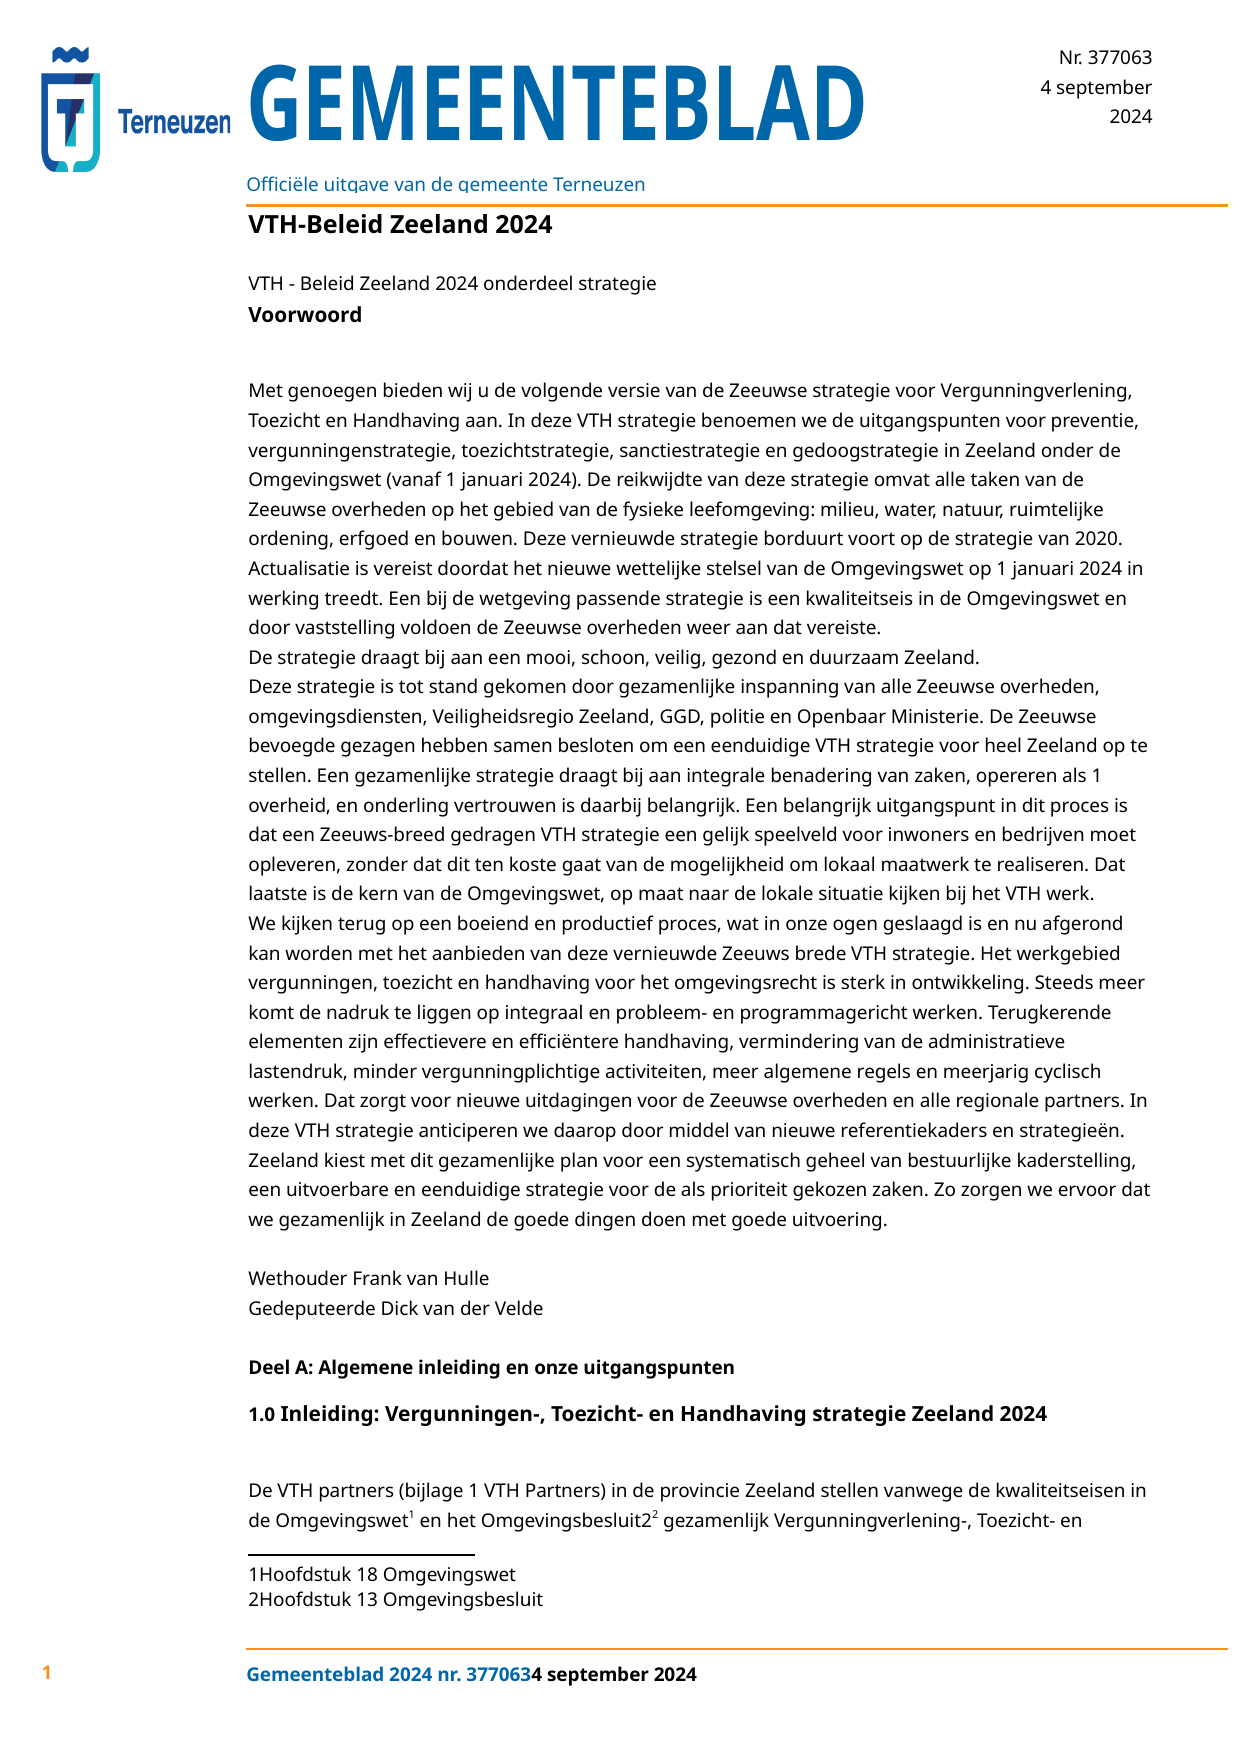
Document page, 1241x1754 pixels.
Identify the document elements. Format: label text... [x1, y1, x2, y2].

text We kijken terug op een boeiend en productief proces, wat in onze ogen geslaagd is en nu afgerond kan worden met het aanbieden van deze vernieuwde Zeeuws brede VTH strategie. Het werkgebied vergunningen, toezicht en handhaving voor het omgevingsrecht is sterk in ontwikkeling. Steeds meer komt de nadruk te liggen op integraal en probleem- en programmagericht werken. Terugkerende elementen zijn effectievere en efficiëntere handhaving, vermindering van de administratieve lastendruk, minder vergunningplichtige activiteiten, meer algemene regels en meerjarig cyclisch werken. Dat zorgt voor nieuwe uitdagingen voor de Zeeuwse overheden en alle regionale partners. In deze VTH strategie anticiperen we daarop door middel van nieuwe referentiekaders en strategieën. [248, 910, 1152, 1143]
text Wethouder Frank van Hulle [248, 1265, 1152, 1291]
text Voorwoord [248, 300, 1152, 328]
text Zeeland kiest met dit gezamenlijke plan voor een systematisch geheel van bestuurlijke kaderstelling, een uitvoerbare en eenduidige strategie voor de als prioriteit gekozen zaken. Zo zorgen we ervoor dat we gezamenlijk in Zeeland de goede dingen doen met goede uitvoering. [248, 1147, 1152, 1232]
text De strategie draagt bij aan een mooi, schoon, veilig, gezond en duurzaam Zeeland. [248, 644, 1152, 669]
text 1.0 Inleiding: Vergunningen-, Toezicht- en Handhaving strategie Zeeland 2024 [248, 1399, 1152, 1428]
picture [41, 47, 231, 172]
text Hoofdstuk 13 Omgevingsbesluit [248, 1586, 1152, 1612]
text Deel A: Algemene inleiding en onze uitgangspunten [248, 1354, 1152, 1379]
text Hoofdstuk 18 Omgevingswet [248, 1561, 1152, 1586]
text Gedeputeerde Dick van der Velde [248, 1295, 1152, 1320]
text De VTH partners (bijlage 1 VTH Partners) in de provincie Zeeland stellen vanwege de kwaliteitseisen in de Omgevingswet en het Omgevingsbesluit2 gezamenlijk Vergunningverlening-, Toezicht- en [248, 1477, 1152, 1532]
text Met genoegen bieden wij u de volgende versie van de Zeeuwse strategie voor Vergunningverlening, Toezicht en Handhaving aan. In deze VTH strategie benoemen we de uitgangspunten voor preventie, vergunningenstrategie, toezichtstrategie, sanctiestrategie en gedoogstrategie in Zeeland onder de Omgevingswet (vanaf 1 januari 2024). De reikwijdte van deze strategie omvat alle taken van de Zeeuwse overheden op het gebied van de fysieke leefomgeving: milieu, water, natuur, ruimtelijke ordening, erfgoed en bouwen. Deze vernieuwde strategie borduurt voort op de strategie van 2020. Actualisatie is vereist doordat het nieuwe wettelijke stelsel van de Omgevingswet op 1 januari 2024 in werking treedt. Een bij de wetgeving passende strategie is een kwaliteitseis in de Omgevingswet en door vaststelling voldoen de Zeeuwse overheden weer aan dat vereiste. [248, 378, 1152, 640]
text VTH-Beleid Zeeland 2024 [248, 207, 1152, 241]
text VTH - Beleid Zeeland 2024 onderdeel strategie [248, 270, 1152, 296]
text Deze strategie is tot stand gekomen door gezamenlijke inspanning van alle Zeeuwse overheden, omgevingsdiensten, Veiligheidsregio Zeeland, GGD, politie en Openbaar Ministerie. De Zeeuwse bevoegde gezagen hebben samen besloten om een eenduidige VTH strategie voor heel Zeeland op te stellen. Een gezamenlijke strategie draagt bij aan integrale benadering van zaken, opereren als 1 overheid, en onderling vertrouwen is daarbij belangrijk. Een belangrijk uitgangspunt in dit proces is dat een Zeeuws-breed gedragen VTH strategie een gelijk speelveld voor inwoners en bedrijven moet opleveren, zonder dat dit ten koste gaat van de mogelijkheid om lokaal maatwerk te realiseren. Dat laatste is de kern van de Omgevingswet, op maat naar de lokale situatie kijken bij het VTH werk. [248, 673, 1152, 906]
